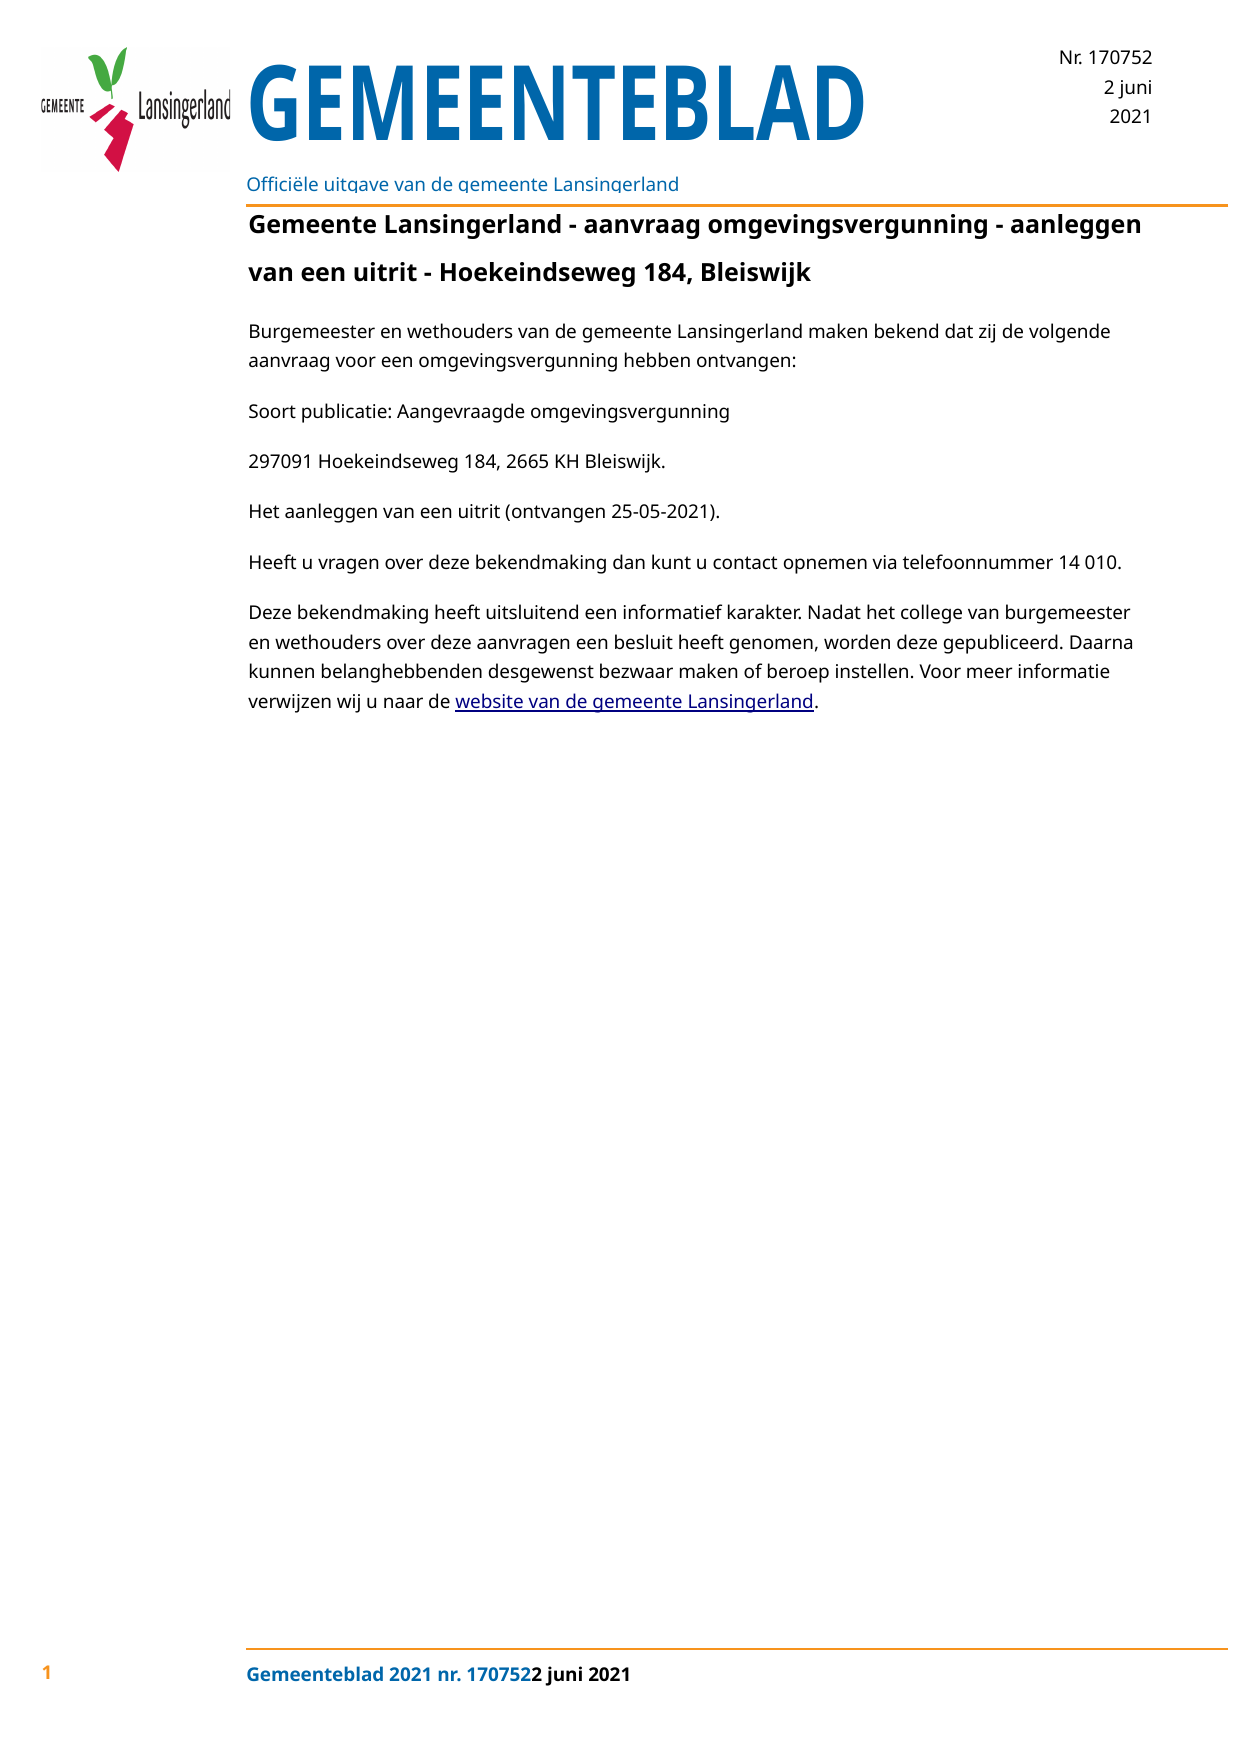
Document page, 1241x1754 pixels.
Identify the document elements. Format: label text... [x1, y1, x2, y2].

text Het aanleggen van een uitrit (ontvangen 25-05-2021). [248, 499, 1152, 524]
text Burgemeester en wethouders van de gemeente Lansingerland maken bekend dat zij de volgende aanvraag voor een omgevingsvergunning hebben ontvangen: [248, 318, 1152, 373]
text Soort publicatie: Aangevraagde omgevingsvergunning [248, 398, 1152, 424]
text Heeft u vragen over deze bekendmaking dan kunt u contact opnemen via telefoonnummer 14 010. [248, 549, 1152, 575]
text Deze bekendmaking heeft uitsluitend een informatief karakter. Nadat het college van burgemeester en wethouders over deze aanvragen een besluit heeft genomen, worden deze gepubliceerd. Daarna kunnen belanghebbenden desgewenst bezwaar maken of beroep instellen. Voor meer informatie verwijzen wij u naar de website van de gemeente Lansingerland. [248, 599, 1152, 714]
picture [41, 47, 231, 172]
text Gemeente Lansingerland - aanvraag omgevingsvergunning - aanleggen van een uitrit - Hoekeindseweg 184, Bleiswijk [248, 207, 1152, 288]
text 297091 Hoekeindseweg 184, 2665 KH Bleiswijk. [248, 448, 1152, 474]
